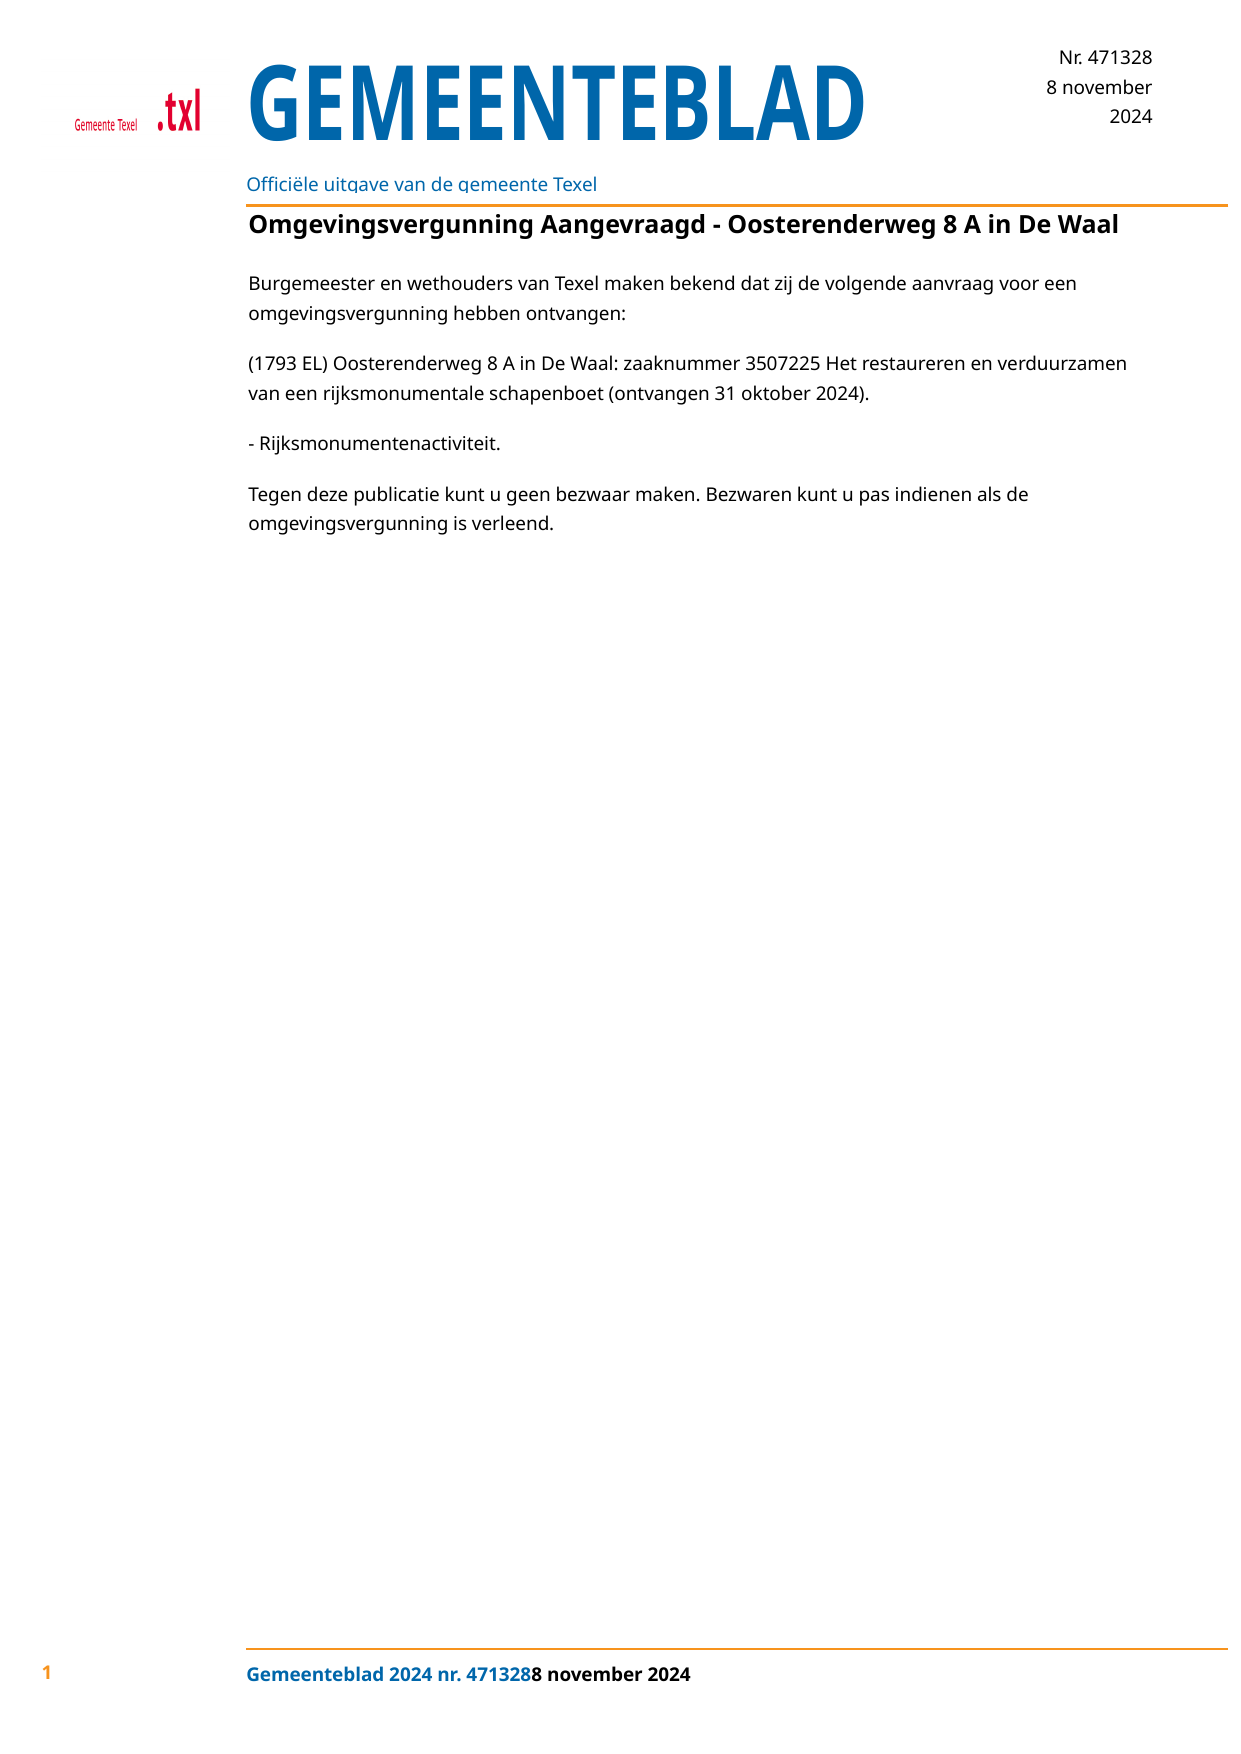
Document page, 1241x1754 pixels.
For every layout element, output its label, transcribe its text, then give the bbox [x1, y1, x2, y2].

text Tegen deze publicatie kunt u geen bezwaar maken. Bezwaren kunt u pas indienen als de omgevingsvergunning is verleend. [248, 481, 1152, 536]
text (1793 EL) Oosterenderweg 8 A in De Waal: zaaknummer 3507225 Het restaureren en verduurzamen van een rijksmonumentale schapenboet (ontvangen 31 oktober 2024). [248, 350, 1152, 406]
text Burgemeester en wethouders van Texel maken bekend dat zij de volgende aanvraag voor een omgevingsvergunning hebben ontvangen: [248, 270, 1152, 326]
text - Rijksmonumentenactiviteit. [248, 430, 1152, 456]
picture [41, 47, 231, 172]
text Omgevingsvergunning Aangevraagd - Oosterenderweg 8 A in De Waal [248, 207, 1152, 241]
